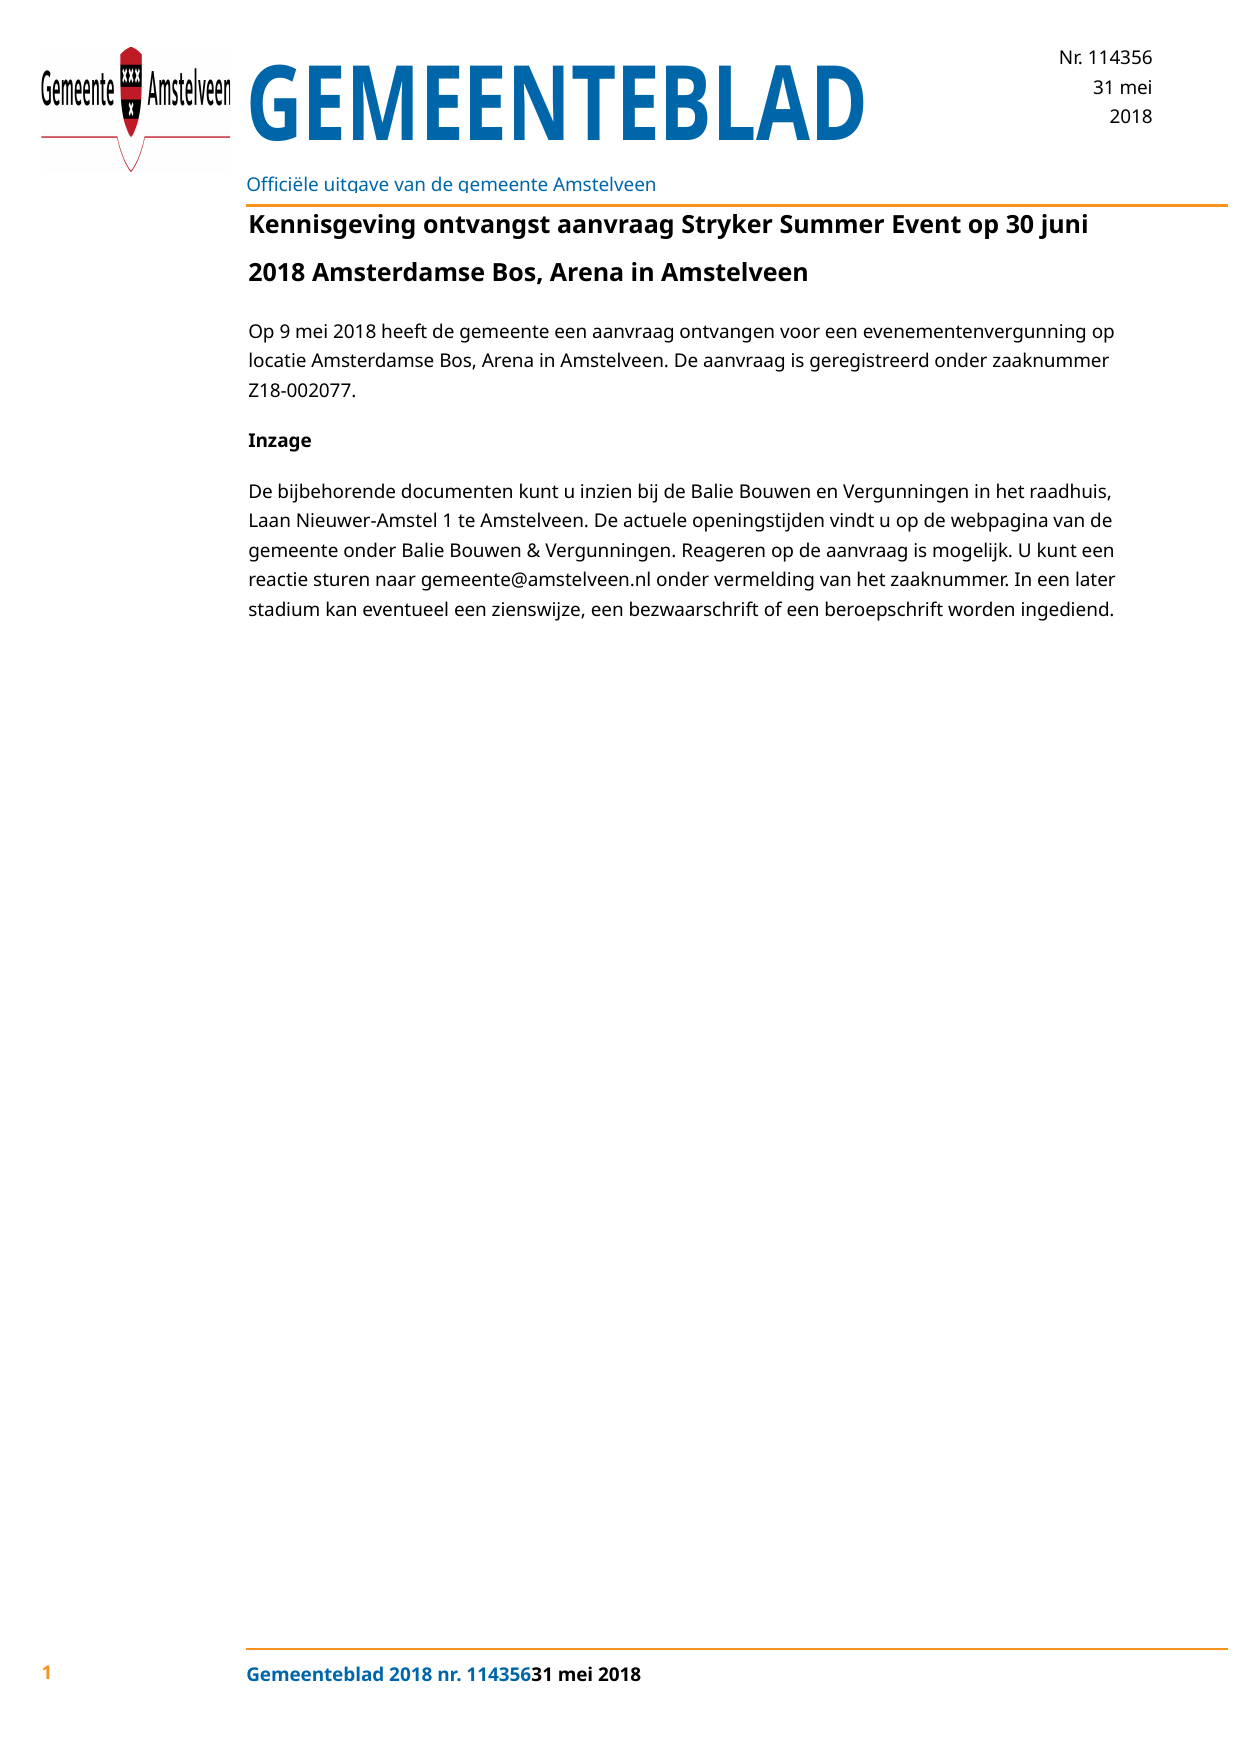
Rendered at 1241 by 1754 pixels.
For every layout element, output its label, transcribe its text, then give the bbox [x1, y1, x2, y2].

text De bijbehorende documenten kunt u inzien bij de Balie Bouwen en Vergunningen in het raadhuis, Laan Nieuwer-Amstel 1 te Amstelveen. De actuele openingstijden vindt u op de webpagina van de gemeente onder Balie Bouwen & Vergunningen. Reageren op de aanvraag is mogelijk. U kunt een reactie sturen naar gemeente@amstelveen.nl onder vermelding van het zaaknummer. In een later stadium kan eventueel een zienswijze, een bezwaarschrift of een beroepschrift worden ingediend. [248, 478, 1152, 622]
picture [41, 47, 231, 172]
text Op 9 mei 2018 heeft de gemeente een aanvraag ontvangen voor een evenementenvergunning op locatie Amsterdamse Bos, Arena in Amstelveen. De aanvraag is geregistreerd onder zaaknummer Z18-002077. [248, 318, 1152, 403]
text Inzage [248, 427, 1152, 453]
text Kennisgeving ontvangst aanvraag Stryker Summer Event op 30 juni 2018 Amsterdamse Bos, Arena in Amstelveen [248, 207, 1152, 288]
